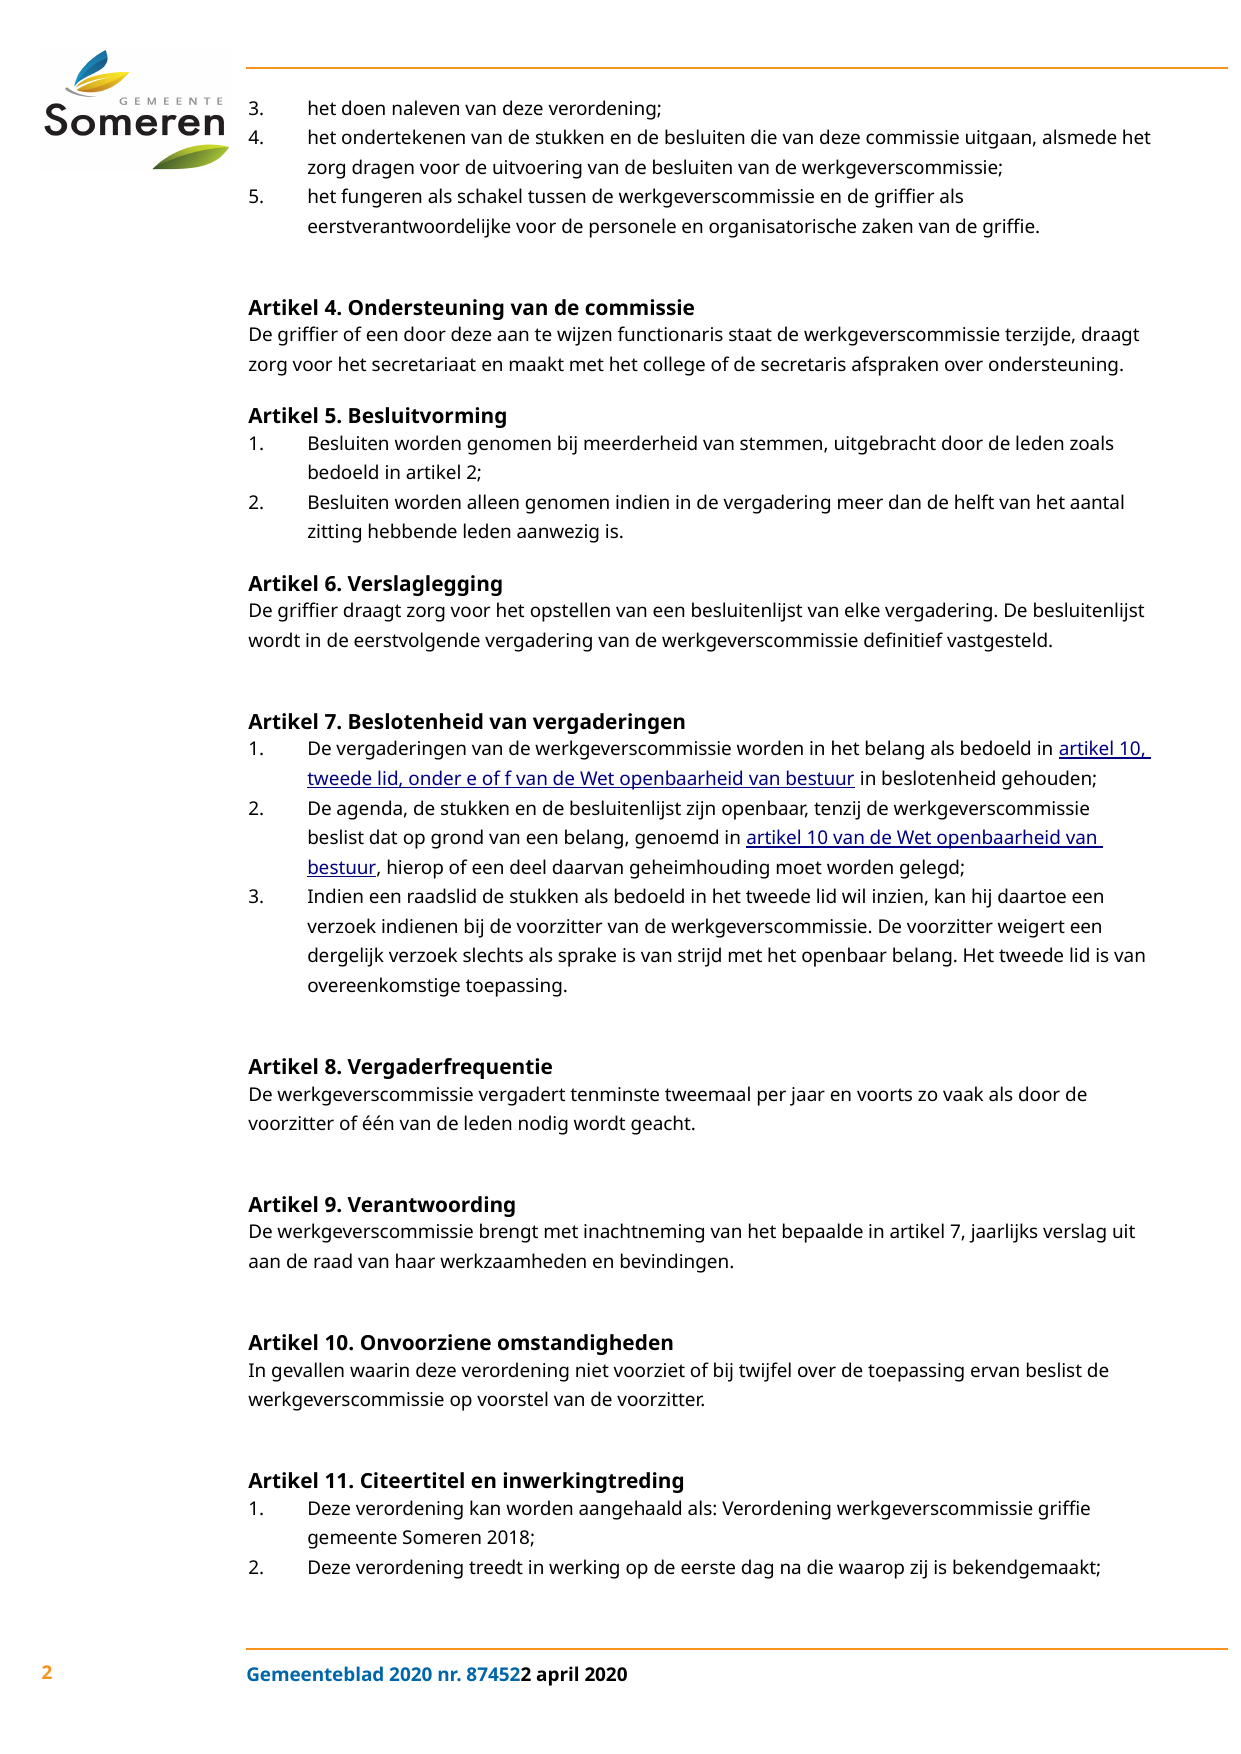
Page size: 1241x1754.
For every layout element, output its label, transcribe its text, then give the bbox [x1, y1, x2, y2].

list het fungeren als schakel tussen de werkgeverscommissie en de griffier als eerstverantwoordelijke voor de personele en organisatorische zaken van de griffie. [248, 183, 1152, 239]
list De vergaderingen van de werkgeverscommissie worden in het belang als bedoeld in artikel 10, tweede lid, onder e of f van de Wet openbaarheid van bestuur in beslotenheid gehouden; [248, 736, 1152, 791]
text De werkgeverscommissie vergadert tenminste tweemaal per jaar en voorts zo vaak als door de voorzitter of één van de leden nodig wordt geacht. [248, 1081, 1152, 1136]
text Artikel 11. Citeertitel en inwerkingtreding [248, 1466, 1152, 1495]
text De griffier draagt zorg voor het opstellen van een besluitenlijst van elke vergadering. De besluitenlijst wordt in de eerstvolgende vergadering van de werkgeverscommissie definitief vastgesteld. [248, 598, 1152, 653]
list Besluiten worden alleen genomen indien in de vergadering meer dan de helft van het aantal zitting hebbende leden aanwezig is. [248, 489, 1152, 544]
list Indien een raadslid de stukken als bedoeld in het tweede lid wil inzien, kan hij daartoe een verzoek indienen bij de voorzitter van de werkgeverscommissie. De voorzitter weigert een dergelijk verzoek slechts als sprake is van strijd met het openbaar belang. Het tweede lid is van overeenkomstige toepassing. [248, 883, 1152, 998]
text Artikel 9. Verantwoording [248, 1190, 1152, 1219]
list Deze verordening kan worden aangehaald als: Verordening werkgeverscommissie griffie gemeente Someren 2018; [248, 1495, 1152, 1550]
list De agenda, de stukken en de besluitenlijst zijn openbaar, tenzij de werkgeverscommissie beslist dat op grond van een belang, genoemd in artikel 10 van de Wet openbaarheid van bestuur, hierop of een deel daarvan geheimhouding moet worden gelegd; [248, 795, 1152, 880]
text In gevallen waarin deze verordening niet voorziet of bij twijfel over de toepassing ervan beslist de werkgeverscommissie op voorstel van de voorzitter. [248, 1357, 1152, 1412]
text Artikel 8. Vergaderfrequentie [248, 1052, 1152, 1081]
list Besluiten worden genomen bij meerderheid van stemmen, uitgebracht door de leden zoals bedoeld in artikel 2; [248, 430, 1152, 485]
text Artikel 6. Verslaglegging [248, 569, 1152, 598]
text Artikel 4. Ondersteuning van de commissie [248, 293, 1152, 322]
text De griffier of een door deze aan te wijzen functionaris staat de werkgeverscommissie terzijde, draagt zorg voor het secretariaat en maakt met het college of de secretaris afspraken over ondersteuning. [248, 322, 1152, 377]
text Artikel 7. Beslotenheid van vergaderingen [248, 707, 1152, 736]
list Deze verordening treedt in werking op de eerste dag na die waarop zij is bekendgemaakt; [248, 1554, 1152, 1580]
text Artikel 5. Besluitvorming [248, 402, 1152, 430]
text Artikel 10. Onvoorziene omstandigheden [248, 1328, 1152, 1357]
list het ondertekenen van de stukken en de besluiten die van deze commissie uitgaan, alsmede het zorg dragen voor de uitvoering van de besluiten van de werkgeverscommissie; [248, 124, 1152, 180]
list het doen naleven van deze verordening; [248, 95, 1152, 121]
text De werkgeverscommissie brengt met inachtneming van het bepaalde in artikel 7, jaarlijks verslag uit aan de raad van haar werkzaamheden en bevindingen. [248, 1219, 1152, 1274]
picture [41, 47, 231, 172]
